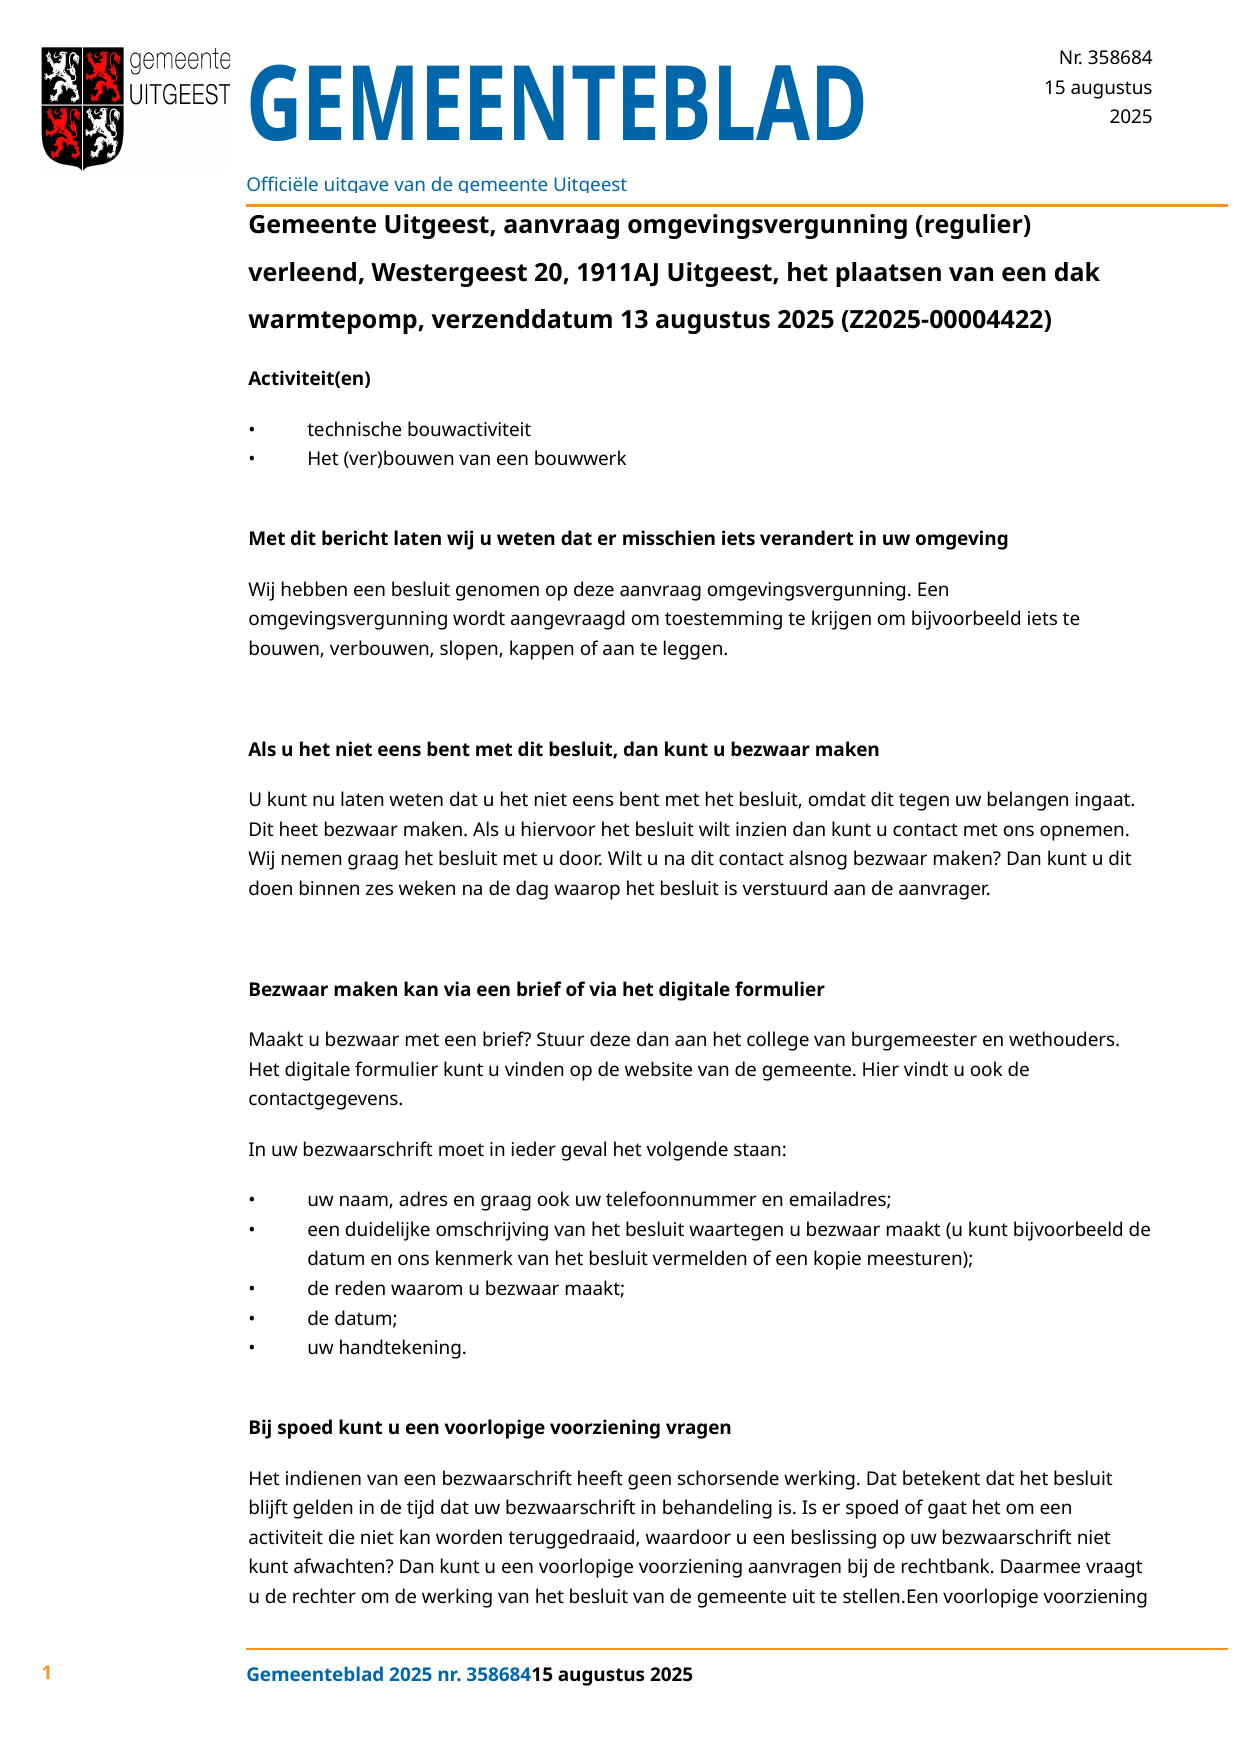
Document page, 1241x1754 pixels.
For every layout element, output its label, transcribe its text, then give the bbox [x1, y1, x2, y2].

list de datum; [248, 1305, 1152, 1330]
text Bezwaar maken kan via een brief of via het digitale formulier [248, 976, 1152, 1002]
list Het (ver)bouwen van een bouwwerk [248, 446, 1152, 471]
text U kunt nu laten weten dat u het niet eens bent met het besluit, omdat dit tegen uw belangen ingaat. Dit heet bezwaar maken. Als u hiervoor het besluit wilt inzien dan kunt u contact met ons opnemen. Wij nemen graag het besluit met u door. Wilt u na dit contact alsnog bezwaar maken? Dan kunt u dit doen binnen zes weken na de dag waarop het besluit is verstuurd aan de aanvrager. [248, 786, 1152, 901]
text Als u het niet eens bent met dit besluit, dan kunt u bezwaar maken [248, 736, 1152, 762]
list uw naam, adres en graag ook uw telefoonnummer en emailadres; [248, 1186, 1152, 1212]
text In uw bezwaarschrift moet in ieder geval het volgende staan: [248, 1136, 1152, 1162]
text Het indienen van een bezwaarschrift heeft geen schorsende werking. Dat betekent dat het besluit blijft gelden in de tijd dat uw bezwaarschrift in behandeling is. Is er spoed of gaat het om een activiteit die niet kan worden teruggedraaid, waardoor u een beslissing op uw bezwaarschrift niet kunt afwachten? Dan kunt u een voorlopige voorziening aanvragen bij de rechtbank. Daarmee vraagt u de rechter om de werking van het besluit van de gemeente uit te stellen.Een voorlopige voorziening [248, 1465, 1152, 1609]
text Met dit bericht laten wij u weten dat er misschien iets verandert in uw omgeving [248, 526, 1152, 551]
text Maakt u bezwaar met een brief? Stuur deze dan aan het college van burgemeester en wethouders. Het digitale formulier kunt u vinden op de website van de gemeente. Hier vindt u ook de contactgegevens. [248, 1026, 1152, 1111]
list een duidelijke omschrijving van het besluit waartegen u bezwaar maakt (u kunt bijvoorbeeld de datum en ons kenmerk van het besluit vermelden of een kopie meesturen); [248, 1216, 1152, 1271]
list uw handtekening. [248, 1334, 1152, 1360]
text Bij spoed kunt u een voorlopige voorziening vragen [248, 1414, 1152, 1440]
list technische bouwactiviteit [248, 416, 1152, 442]
text Gemeente Uitgeest, aanvraag omgevingsvergunning (regulier) verleend, Westergeest 20, 1911AJ Uitgeest, het plaatsen van een dak warmtepomp, verzenddatum 13 augustus 2025 (Z2025-00004422) [248, 207, 1152, 336]
text Wij hebben een besluit genomen op deze aanvraag omgevingsvergunning. Een omgevingsvergunning wordt aangevraagd om toestemming te krijgen om bijvoorbeeld iets te bouwen, verbouwen, slopen, kappen of aan te leggen. [248, 576, 1152, 661]
picture [41, 47, 231, 172]
text Activiteit(en) [248, 366, 1152, 391]
list de reden waarom u bezwaar maakt; [248, 1275, 1152, 1301]
